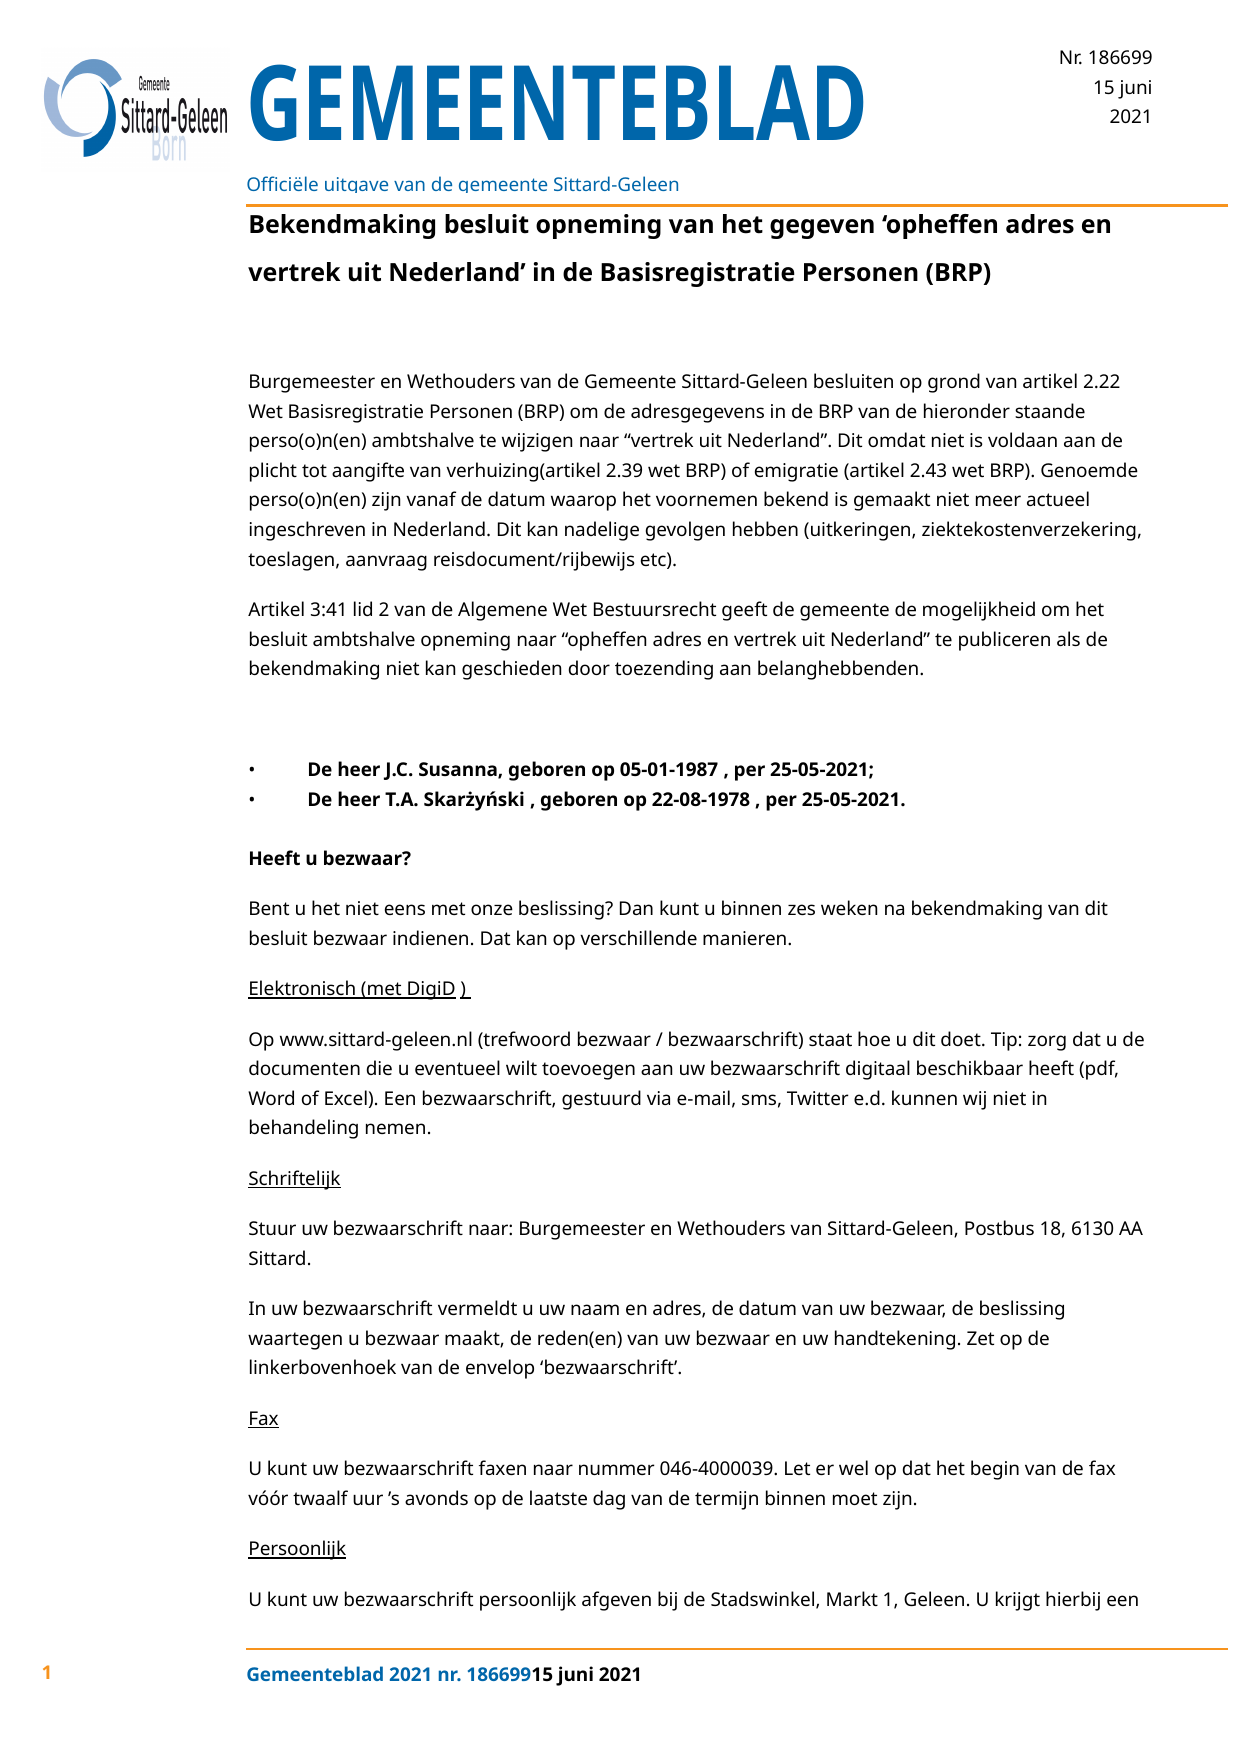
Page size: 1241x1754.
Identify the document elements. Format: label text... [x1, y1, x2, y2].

text In uw bezwaarschrift vermeldt u uw naam en adres, de datum van uw bezwaar, de beslissing waartegen u bezwaar maakt, de reden(en) van uw bezwaar en uw handtekening. Zet op de linkerbovenhoek van de envelop ‘bezwaarschrift’. [248, 1295, 1152, 1380]
text Stuur uw bezwaarschrift naar: Burgemeester en Wethouders van Sittard-Geleen, Postbus 18, 6130 AA Sittard. [248, 1215, 1152, 1271]
list De heer T.A. Skarżyński , geboren op 22-08-1978 , per 25-05-2021. [248, 786, 1152, 812]
picture [41, 47, 231, 172]
text Op www.sittard-geleen.nl (trefwoord bezwaar / bezwaarschrift) staat hoe u dit doet. Tip: zorg dat u de documenten die u eventueel wilt toevoegen aan uw bezwaarschrift digitaal beschikbaar heeft (pdf, Word of Excel). Een bezwaarschrift, gestuurd via e-mail, sms, Twitter e.d. kunnen wij niet in behandeling nemen. [248, 1026, 1152, 1140]
text Persoonlijk [248, 1535, 1152, 1561]
text Artikel 3:41 lid 2 van de Algemene Wet Bestuursrecht geeft de gemeente de mogelijkheid om het besluit ambtshalve opneming naar “opheffen adres en vertrek uit Nederland” te publiceren als de bekendmaking niet kan geschieden door toezending aan belanghebbenden. [248, 596, 1152, 681]
text U kunt uw bezwaarschrift faxen naar nummer 046-4000039. Let er wel op dat het begin van de fax vóór twaalf uur ’s avonds op de laatste dag van de termijn binnen moet zijn. [248, 1455, 1152, 1511]
text Schriftelijk [248, 1165, 1152, 1191]
text Burgemeester en Wethouders van de Gemeente Sittard-Geleen besluiten op grond van artikel 2.22 Wet Basisregistratie Personen (BRP) om de adresgegevens in de BRP van de hieronder staande perso(o)n(en) ambtshalve te wijzigen naar “vertrek uit Nederland”. Dit omdat niet is voldaan aan de plicht tot aangifte van verhuizing(artikel 2.39 wet BRP) of emigratie (artikel 2.43 wet BRP). Genoemde perso(o)n(en) zijn vanaf de datum waarop het voornemen bekend is gemaakt niet meer actueel ingeschreven in Nederland. Dit kan nadelige gevolgen hebben (uitkeringen, ziektekostenverzekering, toeslagen, aanvraag reisdocument/rijbewijs etc). [248, 368, 1152, 572]
text Fax [248, 1405, 1152, 1431]
text Heeft u bezwaar? [248, 845, 1152, 871]
text U kunt uw bezwaarschrift persoonlijk afgeven bij de Stadswinkel, Markt 1, Geleen. U krijgt hierbij een [248, 1586, 1152, 1612]
list De heer J.C. Susanna, geboren op 05-01-1987 , per 25-05-2021; [248, 756, 1152, 782]
text Bent u het niet eens met onze beslissing? Dan kunt u binnen zes weken na bekendmaking van dit besluit bezwaar indienen. Dat kan op verschillende manieren. [248, 895, 1152, 951]
text Bekendmaking besluit opneming van het gegeven ‘opheffen adres en vertrek uit Nederland’ in de Basisregistratie Personen (BRP) [248, 207, 1152, 288]
text Elektronisch (met DigiD ) [248, 975, 1152, 1001]
